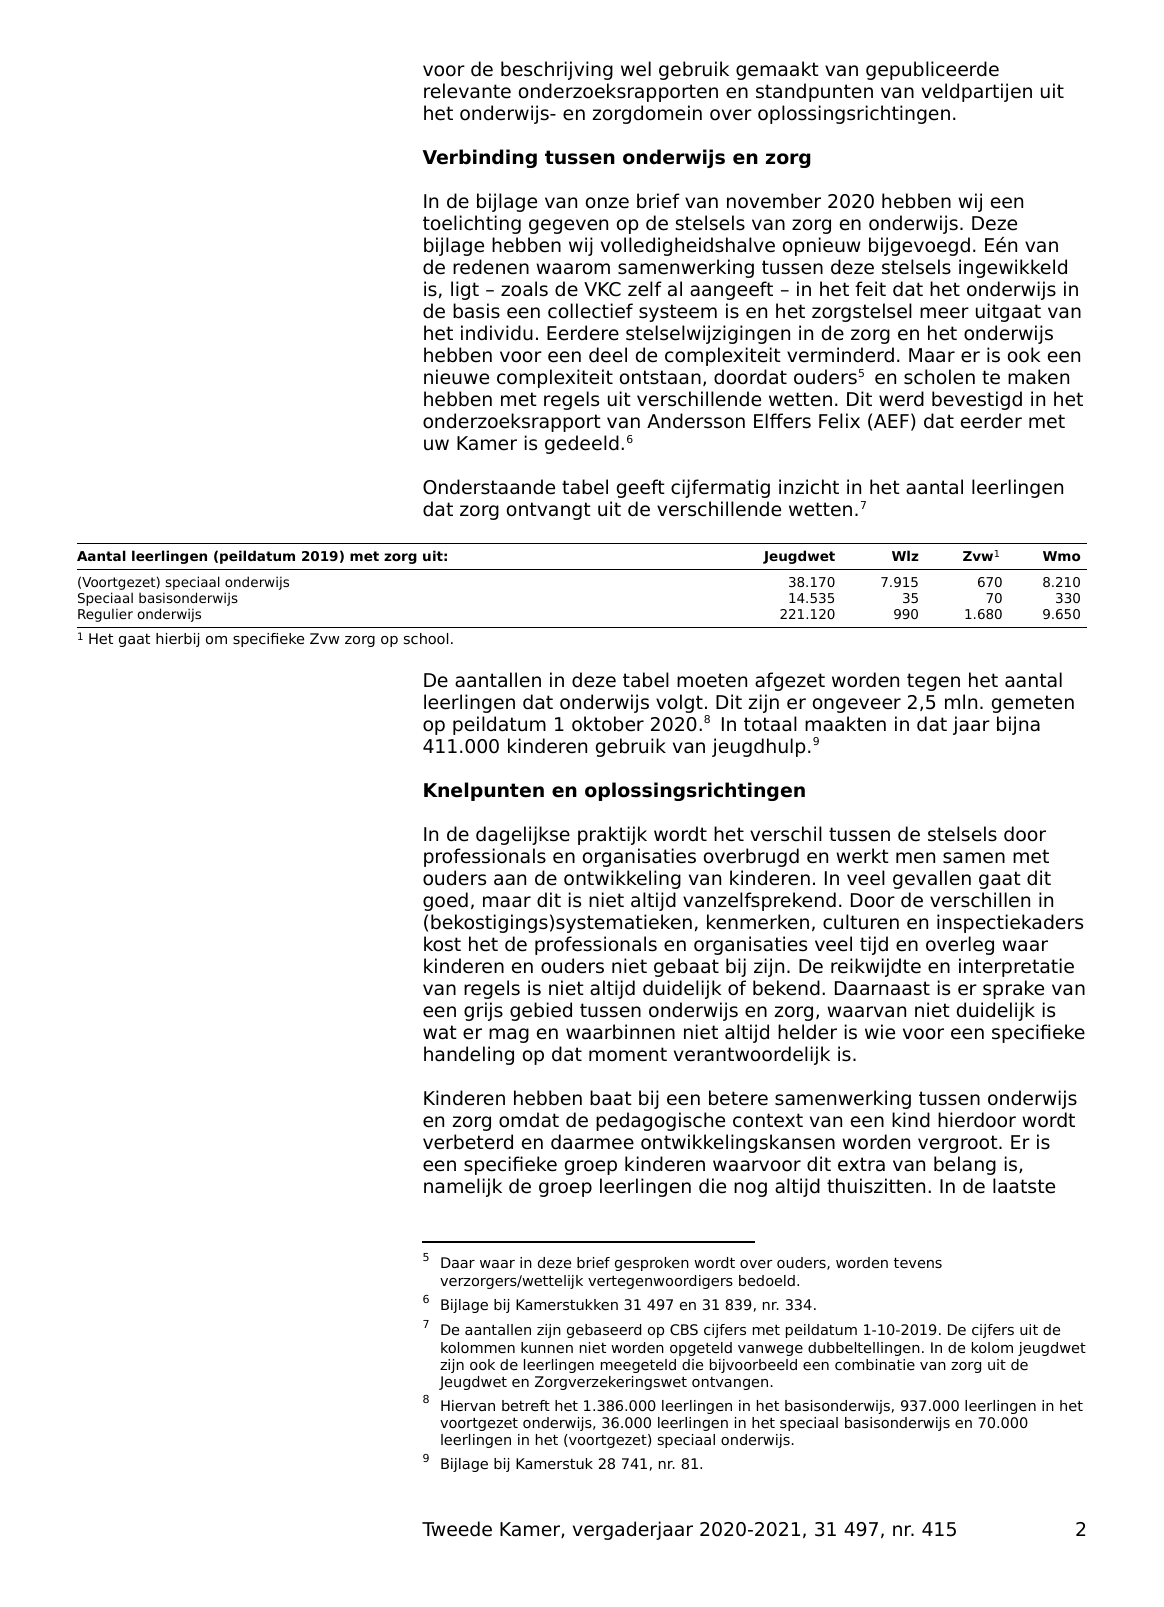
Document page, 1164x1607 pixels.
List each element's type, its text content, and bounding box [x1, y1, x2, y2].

table_cell Speciaal basisonderwijs [77, 591, 729, 606]
text voor de beschrijving wel gebruik gemaakt van gepubliceerde relevante onderzoeksrapporten en standpunten van veldpartijen uit het onderwijs- en zorgdomein over oplossingsrichtingen. [422, 59, 1087, 125]
table_header Aantal leerlingen (peildatum 2019) met zorg uit: [77, 544, 729, 569]
table_cell 1.680 [925, 606, 1008, 627]
table_cell Regulier onderwijs [77, 606, 729, 627]
table_cell 70 [925, 591, 1008, 606]
table_header Wlz [841, 544, 925, 569]
table_cell 1 Het gaat hierbij om specifieke Zvw zorg op school. [77, 628, 1087, 648]
table_header Wmo [1009, 544, 1087, 569]
text De aantallen in deze tabel moeten afgezet worden tegen het aantal leerlingen dat onderwijs volgt. Dit zijn er ongeveer 2,5 mln. gemeten op peildatum 1 oktober 2020. In totaal maakten in dat jaar bijna 411.000 kinderen gebruik van jeugdhulp. [422, 670, 1087, 758]
table_cell (Voortgezet) speciaal onderwijs [77, 570, 729, 591]
table_cell 330 [1009, 591, 1087, 606]
table_cell 8.210 [1009, 570, 1087, 591]
subtitle Verbinding tussen onderwijs en zorg [422, 147, 1087, 169]
text Hiervan betreft het 1.386.000 leerlingen in het basisonderwijs, 937.000 leerlingen in het voortgezet onderwijs, 36.000 leerlingen in het speciaal basisonderwijs en 70.000 leerlingen in het (voortgezet) speciaal onderwijs. [422, 1393, 1087, 1449]
table_cell 38.170 [730, 570, 841, 591]
table_cell 7.915 [841, 570, 925, 591]
subtitle Knelpunten en oplossingsrichtingen [422, 780, 1087, 802]
text Kinderen hebben baat bij een betere samenwerking tussen onderwijs en zorg omdat de pedagogische context van een kind hierdoor wordt verbeterd en daarmee ontwikkelingskansen worden vergroot. Er is een specifieke groep kinderen waarvoor dit extra van belang is, namelijk de groep leerlingen die nog altijd thuiszitten. In de laatste [422, 1088, 1087, 1198]
text Onderstaande tabel geeft cijfermatig inzicht in het aantal leerlingen dat zorg ontvangt uit de verschillende wetten. [422, 477, 1087, 521]
text In de bijlage van onze brief van november 2020 hebben wij een toelichting gegeven op de stelsels van zorg en onderwijs. Deze bijlage hebben wij volledigheidshalve opnieuw bijgevoegd. Eén van de redenen waarom samenwerking tussen deze stelsels ingewikkeld is, ligt – zoals de VKC zelf al aangeeft – in het feit dat het onderwijs in de basis een collectief systeem is en het zorgstelsel meer uitgaat van het individu. Eerdere stelselwijzigingen in de zorg en het onderwijs hebben voor een deel de complexiteit verminderd. Maar er is ook een nieuwe complexiteit ontstaan, doordat ouders en scholen te maken hebben met regels uit verschillende wetten. Dit werd bevestigd in het onderzoeksrapport van Andersson Elffers Felix (AEF) dat eerder met uw Kamer is gedeeld. [422, 191, 1087, 455]
text De aantallen zijn gebaseerd op CBS cijfers met peildatum 1-10-2019. De cijfers uit de kolommen kunnen niet worden opgeteld vanwege dubbeltellingen. In de kolom jeugdwet zijn ook de leerlingen meegeteld die bijvoorbeeld een combinatie van zorg uit de Jeugdwet en Zorgverzekeringswet ontvangen. [422, 1318, 1087, 1391]
table_cell 990 [841, 606, 925, 627]
table_header Jeugdwet [730, 544, 841, 569]
text Bijlage bij Kamerstuk 28 741, nr. 81. [422, 1452, 1087, 1474]
text Daar waar in deze brief gesproken wordt over ouders, worden tevens verzorgers/wettelijk vertegenwoordigers bedoeld. [422, 1251, 1087, 1290]
table_header Zvw1 [925, 544, 1008, 569]
table_cell 9.650 [1009, 606, 1087, 627]
text Bijlage bij Kamerstukken 31 497 en 31 839, nr. 334. [422, 1293, 1087, 1315]
table_cell 35 [841, 591, 925, 606]
text In de dagelijkse praktijk wordt het verschil tussen de stelsels door professionals en organisaties overbrugd en werkt men samen met ouders aan de ontwikkeling van kinderen. In veel gevallen gaat dit goed, maar dit is niet altijd vanzelfsprekend. Door de verschillen in (bekostigings)systematieken, kenmerken, culturen en inspectiekaders kost het de professionals en organisaties veel tijd en overleg waar kinderen en ouders niet gebaat bij zijn. De reikwijdte en interpretatie van regels is niet altijd duidelijk of bekend. Daarnaast is er sprake van een grijs gebied tussen onderwijs en zorg, waarvan niet duidelijk is wat er mag en waarbinnen niet altijd helder is wie voor een specifieke handeling op dat moment verantwoordelijk is. [422, 824, 1087, 1066]
table_cell 14.535 [730, 591, 841, 606]
table_cell 670 [925, 570, 1008, 591]
table_cell 221.120 [730, 606, 841, 627]
